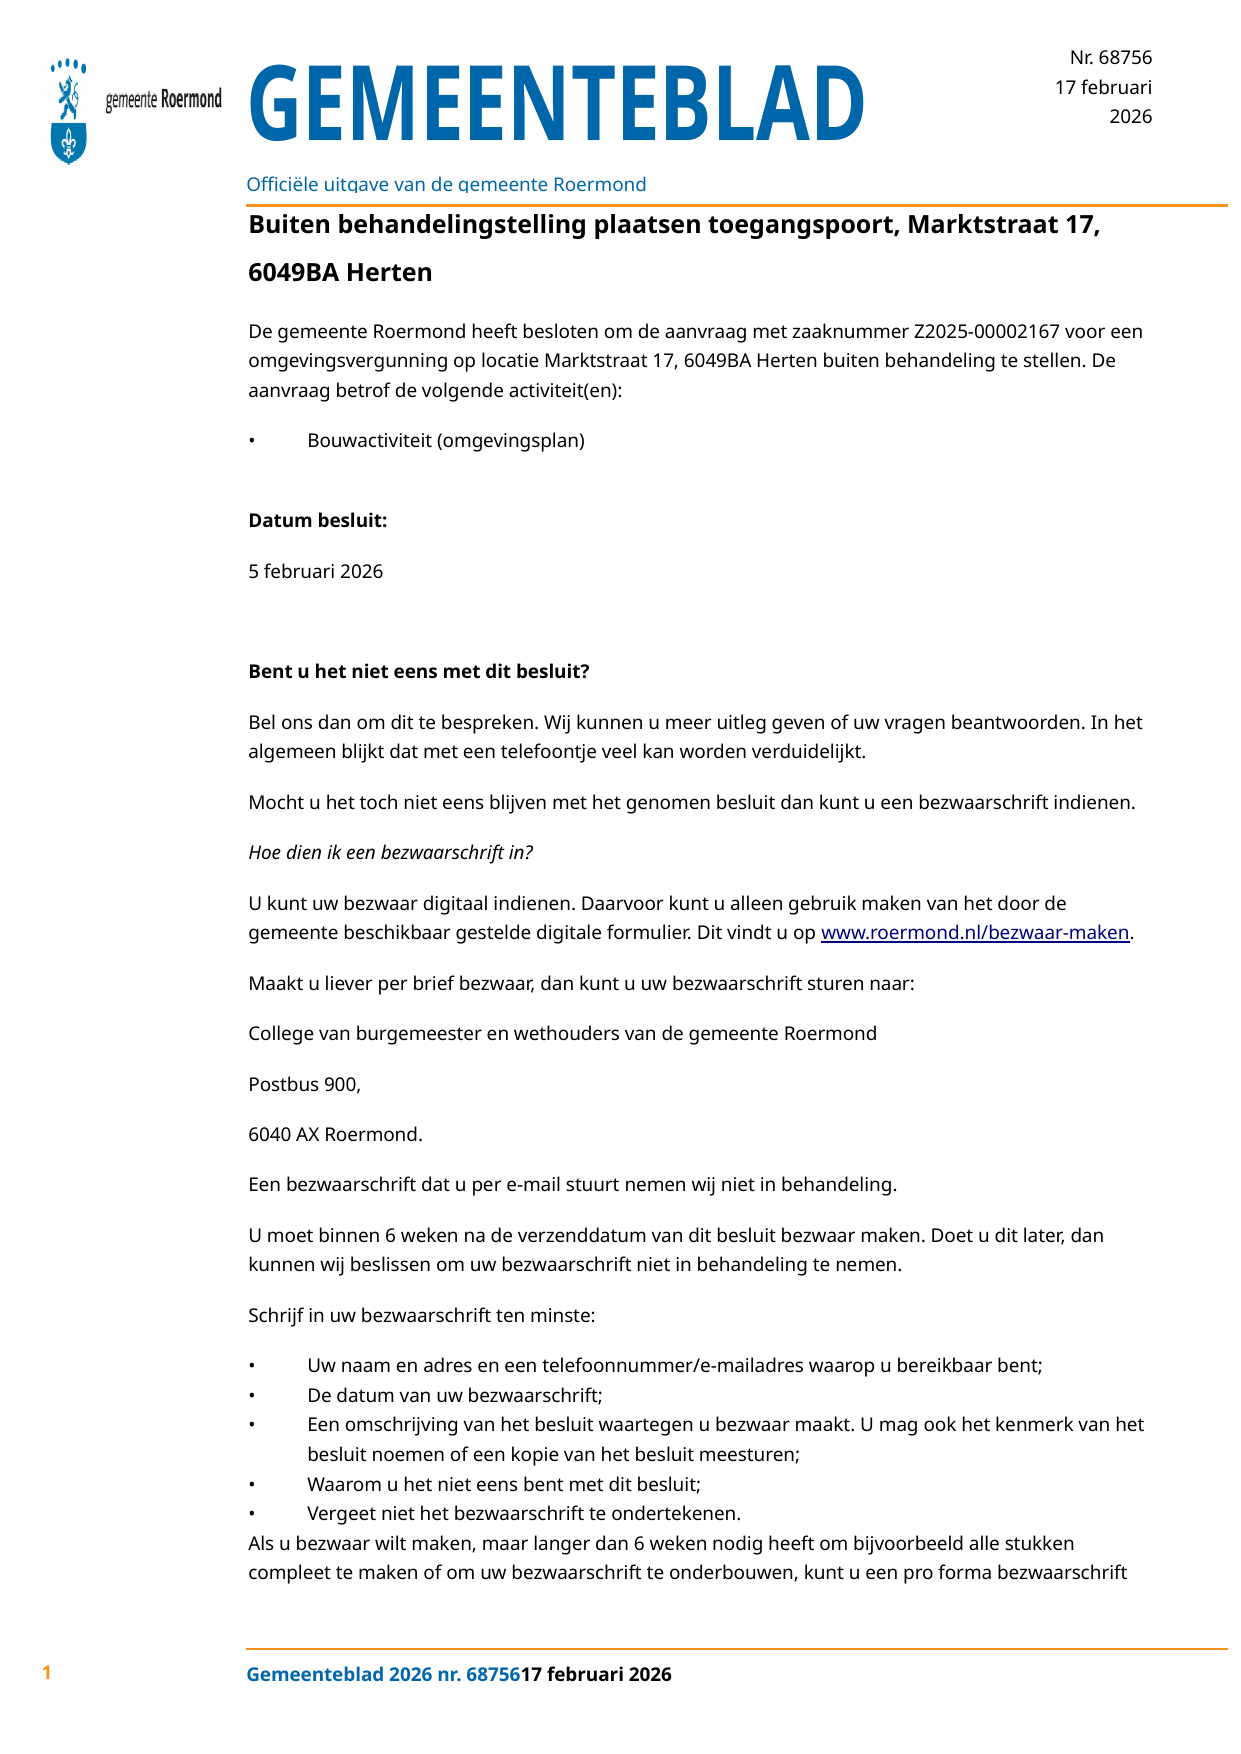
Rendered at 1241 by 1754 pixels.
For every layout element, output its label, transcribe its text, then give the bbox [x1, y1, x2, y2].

text 5 februari 2026 [248, 558, 1152, 584]
picture [41, 47, 231, 172]
text U kunt uw bezwaar digitaal indienen. Daarvoor kunt u alleen gebruik maken van het door de gemeente beschikbaar gestelde digitale formulier. Dit vindt u op www.roermond.nl/bezwaar-maken. [248, 890, 1152, 945]
text Schrijf in uw bezwaarschrift ten minste: [248, 1302, 1152, 1328]
list Waarom u het niet eens bent met dit besluit; [248, 1471, 1152, 1497]
text Postbus 900, [248, 1071, 1152, 1097]
text U moet binnen 6 weken na de verzenddatum van dit besluit bezwaar maken. Doet u dit later, dan kunnen wij beslissen om uw bezwaarschrift niet in behandeling te nemen. [248, 1222, 1152, 1277]
list De datum van uw bezwaarschrift; [248, 1382, 1152, 1408]
text Buiten behandelingstelling plaatsen toegangspoort, Marktstraat 17, 6049BA Herten [248, 207, 1152, 288]
text Mocht u het toch niet eens blijven met het genomen besluit dan kunt u een bezwaarschrift indienen. [248, 789, 1152, 815]
text Hoe dien ik een bezwaarschrift in? [248, 839, 1152, 865]
text Als u bezwaar wilt maken, maar langer dan 6 weken nodig heeft om bijvoorbeeld alle stukken compleet te maken of om uw bezwaarschrift te onderbouwen, kunt u een pro forma bezwaarschrift [248, 1530, 1152, 1585]
text College van burgemeester en wethouders van de gemeente Roermond [248, 1020, 1152, 1046]
text 6040 AX Roermond. [248, 1121, 1152, 1147]
text Datum besluit: [248, 507, 1152, 533]
list Uw naam en adres en een telefoonnummer/e-mailadres waarop u bereikbaar bent; [248, 1352, 1152, 1378]
text Bel ons dan om dit te bespreken. Wij kunnen u meer uitleg geven of uw vragen beantwoorden. In het algemeen blijkt dat met een telefoontje veel kan worden verduidelijkt. [248, 709, 1152, 764]
text Een bezwaarschrift dat u per e-mail stuurt nemen wij niet in behandeling. [248, 1172, 1152, 1197]
list Een omschrijving van het besluit waartegen u bezwaar maakt. U mag ook het kenmerk van het besluit noemen of een kopie van het besluit meesturen; [248, 1412, 1152, 1467]
text Bent u het niet eens met dit besluit? [248, 659, 1152, 684]
list Bouwactiviteit (omgevingsplan) [248, 427, 1152, 453]
text Maakt u liever per brief bezwaar, dan kunt u uw bezwaarschrift sturen naar: [248, 970, 1152, 996]
list Vergeet niet het bezwaarschrift te ondertekenen. [248, 1500, 1152, 1526]
text De gemeente Roermond heeft besloten om de aanvraag met zaaknummer Z2025-00002167 voor een omgevingsvergunning op locatie Marktstraat 17, 6049BA Herten buiten behandeling te stellen. De aanvraag betrof de volgende activiteit(en): [248, 318, 1152, 403]
